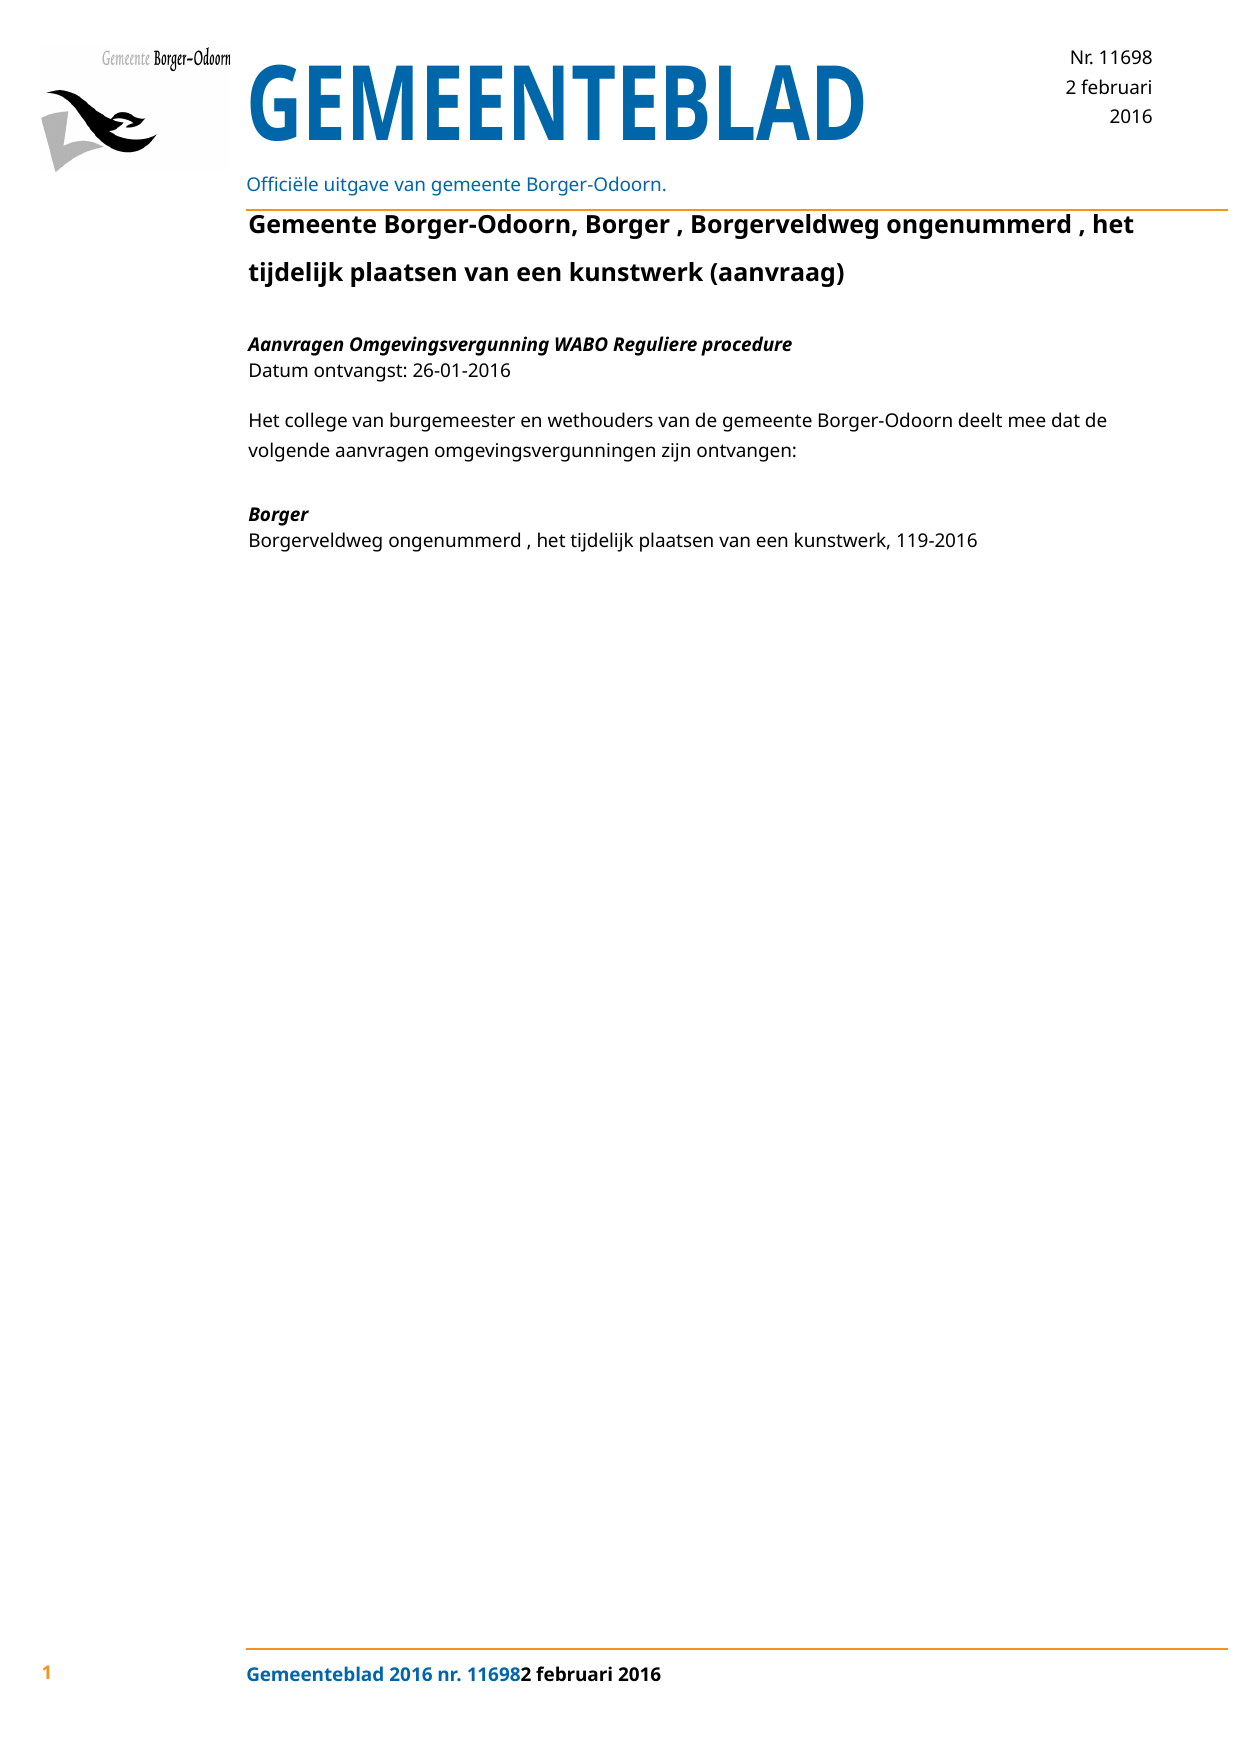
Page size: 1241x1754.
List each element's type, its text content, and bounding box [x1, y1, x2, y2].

text Datum ontvangst: 26-01-2016 [248, 357, 1152, 383]
text Gemeente Borger-Odoorn, Borger , Borgerveldweg ongenummerd , het tijdelijk plaatsen van een kunstwerk (aanvraag) [248, 211, 1152, 288]
picture [41, 47, 231, 172]
text Aanvragen Omgevingsvergunning WABO Reguliere procedure [248, 331, 1152, 357]
text Borger [248, 501, 1152, 527]
text Het college van burgemeester en wethouders van de gemeente Borger-Odoorn deelt mee dat de volgende aanvragen omgevingsvergunningen zijn ontvangen: [248, 408, 1152, 463]
text Borgerveldweg ongenummerd , het tijdelijk plaatsen van een kunstwerk, 119-2016 [248, 527, 1152, 553]
